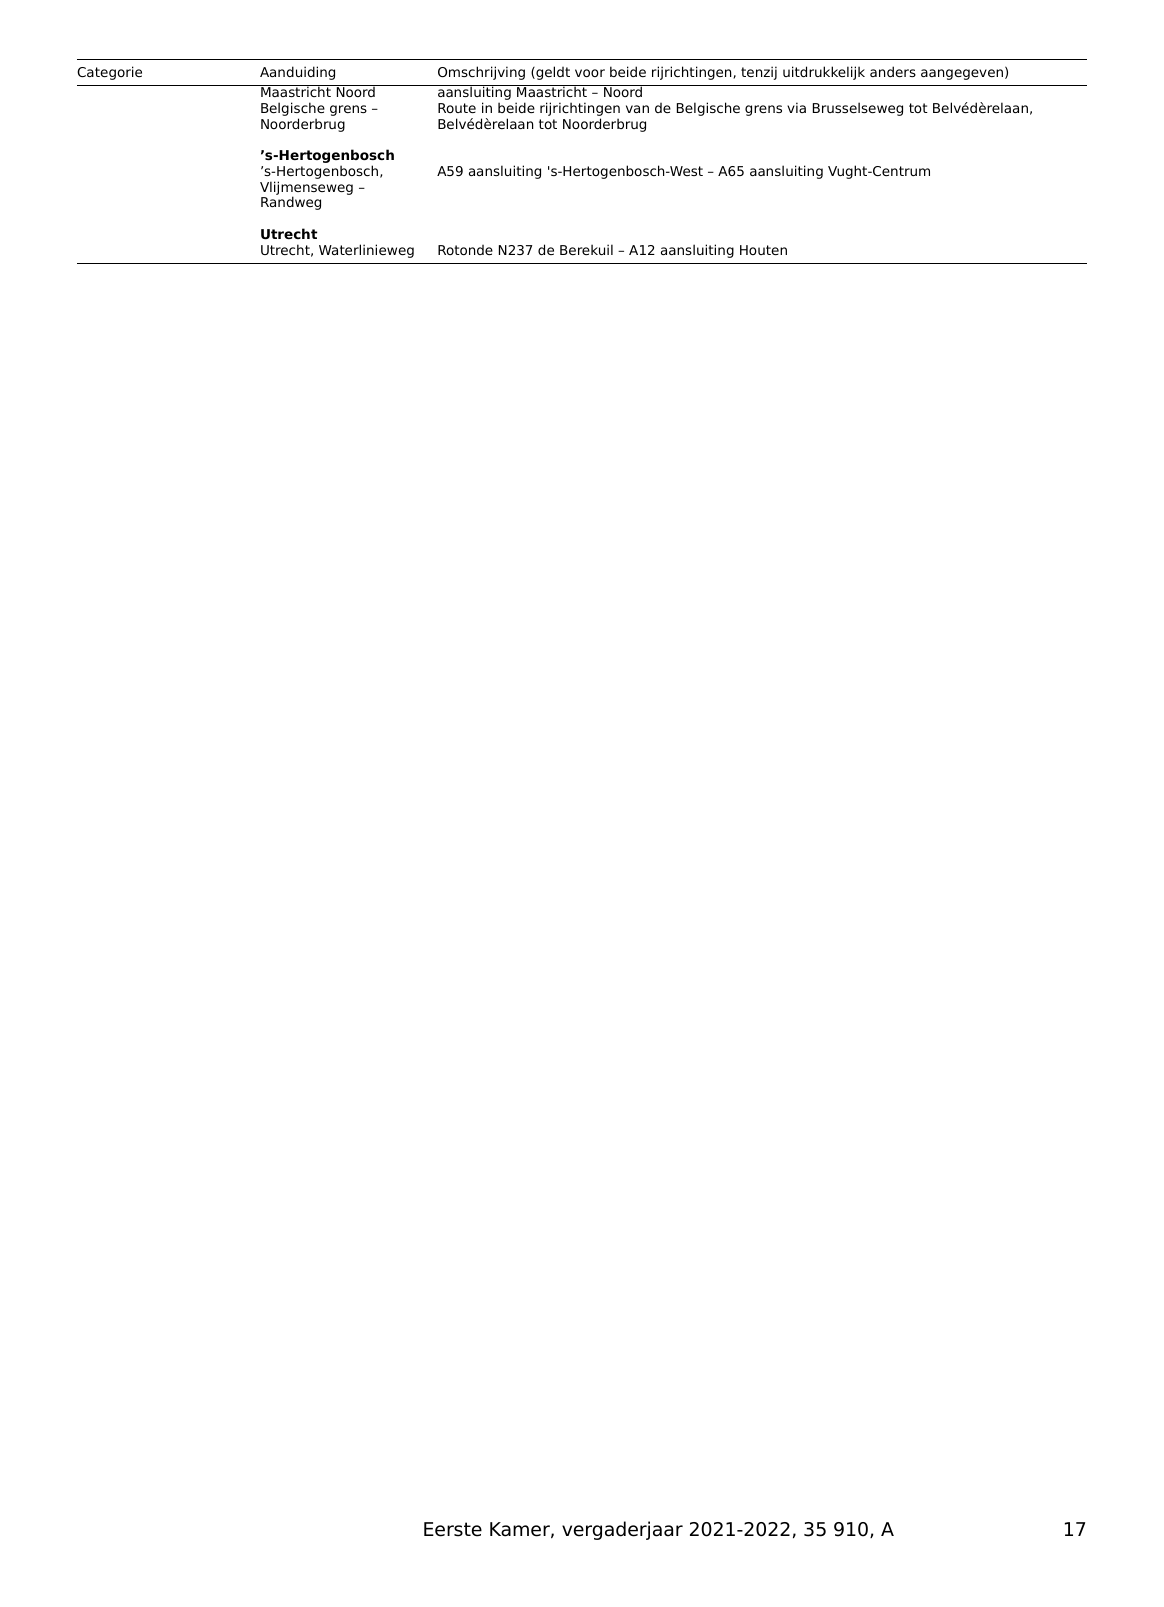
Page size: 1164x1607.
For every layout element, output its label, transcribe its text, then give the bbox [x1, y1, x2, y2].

table_cell A59 aansluiting 's-Hertogenbosch-West – A65 aansluiting Vught-Centrum [431, 164, 1087, 211]
table_cell [431, 227, 1087, 242]
table_cell [77, 164, 254, 211]
table_cell Route in beide rijrichtingen van de Belgische grens via Brusselseweg tot Belvédèrelaan, Belvédèrelaan tot Noorderbrug [431, 101, 1087, 132]
table_cell aansluiting Maastricht – Noord [431, 86, 1087, 101]
table_cell [77, 133, 254, 148]
table_cell Rotonde N237 de Berekuil – A12 aansluiting Houten [431, 243, 1087, 263]
table_cell ’s-Hertogenbosch, Vlijmenseweg – Randweg [254, 164, 431, 211]
table_cell [254, 133, 431, 148]
table_cell Utrecht [254, 227, 431, 242]
table_header Categorie [77, 60, 254, 85]
table_cell [77, 211, 254, 227]
table_cell Utrecht, Waterlinieweg [254, 243, 431, 263]
table_cell [77, 148, 254, 164]
table_cell [431, 211, 1087, 227]
table_cell ’s-Hertogenbosch [254, 148, 431, 164]
table_header Omschrijving (geldt voor beide rijrichtingen, tenzij uitdrukkelijk anders aangegeven) [431, 60, 1087, 85]
table_cell [254, 211, 431, 227]
table_header Aanduiding [254, 60, 431, 85]
table_cell Maastricht Noord [254, 86, 431, 101]
table_cell [77, 101, 254, 132]
table_cell [77, 243, 254, 263]
table_cell [431, 148, 1087, 164]
table_cell [77, 227, 254, 242]
table_cell [77, 86, 254, 101]
table_cell Belgische grens – Noorderbrug [254, 101, 431, 132]
table_cell [431, 133, 1087, 148]
